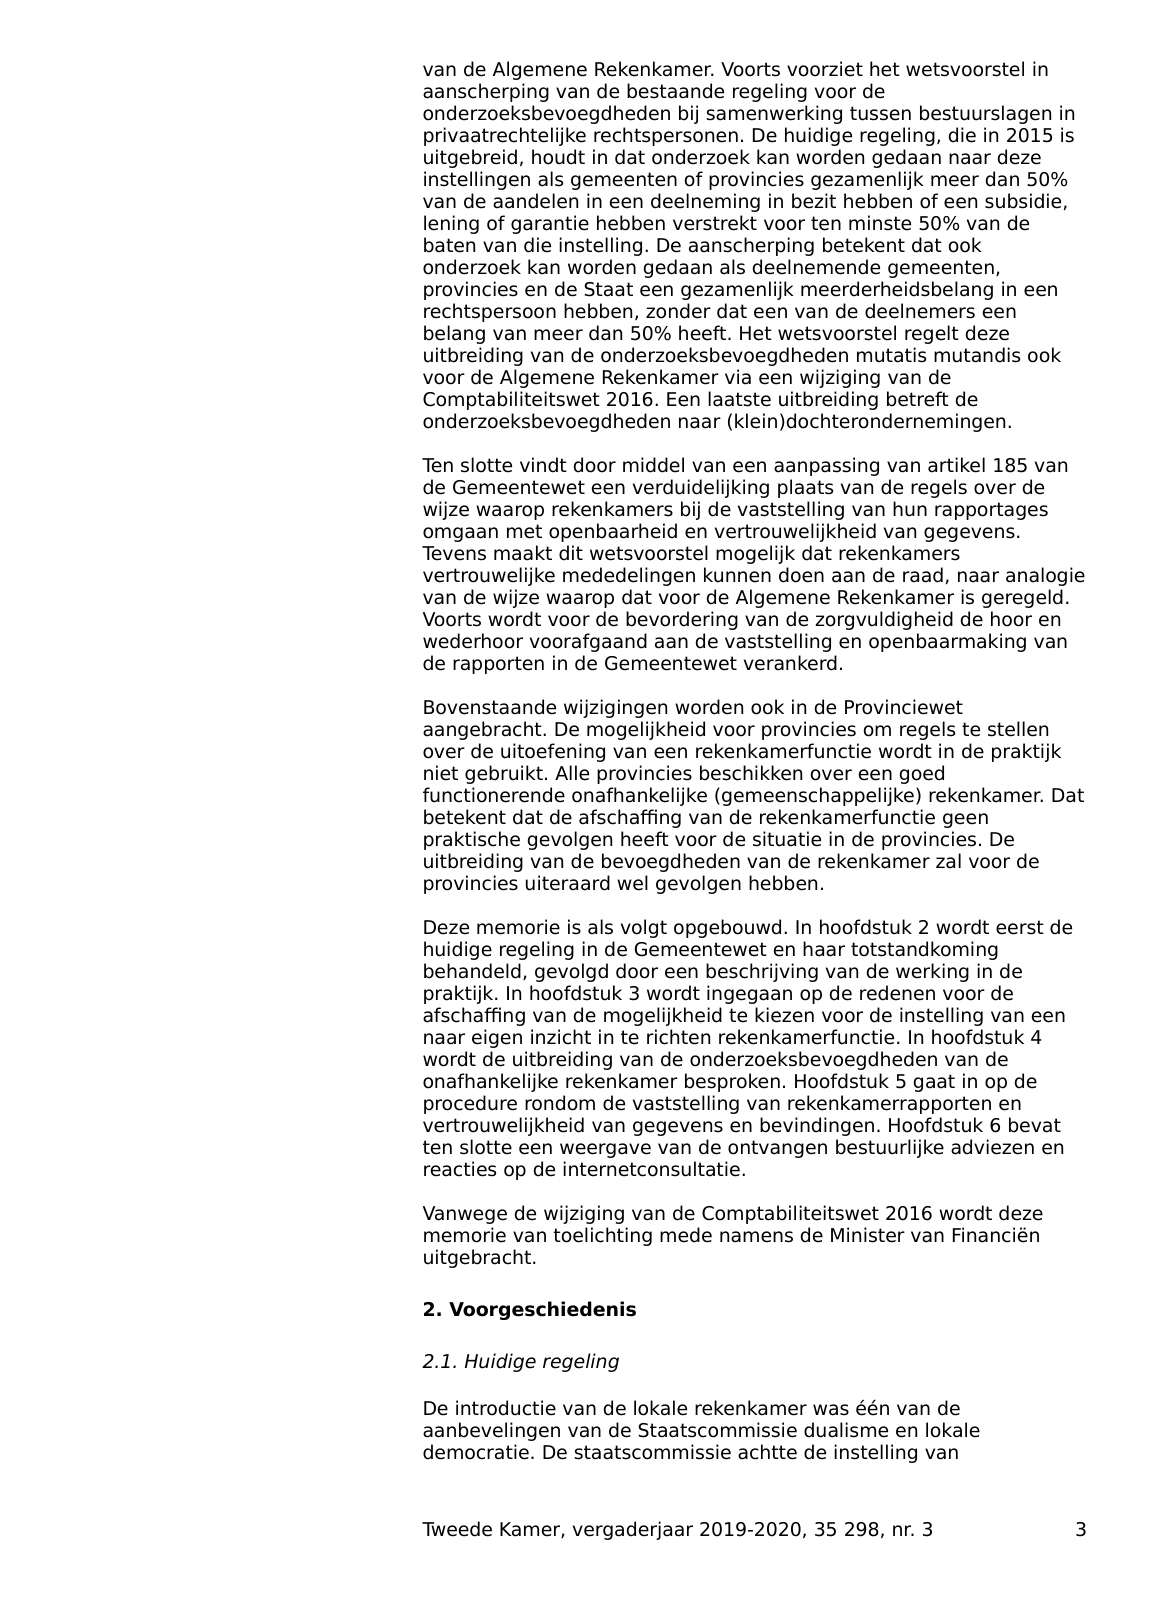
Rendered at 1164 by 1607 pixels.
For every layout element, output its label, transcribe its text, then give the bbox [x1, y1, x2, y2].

text Vanwege de wijziging van de Comptabiliteitswet 2016 wordt deze memorie van toelichting mede namens de Minister van Financiën uitgebracht. [422, 1203, 1087, 1269]
text De introductie van de lokale rekenkamer was één van de aanbevelingen van de Staatscommissie dualisme en lokale democratie. De staatscommissie achtte de instelling van [422, 1398, 1087, 1464]
text Deze memorie is als volgt opgebouwd. In hoofdstuk 2 wordt eerst de huidige regeling in de Gemeentewet en haar totstandkoming behandeld, gevolgd door een beschrijving van de werking in de praktijk. In hoofdstuk 3 wordt ingegaan op de redenen voor de afschaffing van de mogelijkheid te kiezen voor de instelling van een naar eigen inzicht in te richten rekenkamerfunctie. In hoofdstuk 4 wordt de uitbreiding van de onderzoeksbevoegdheden van de onafhankelijke rekenkamer besproken. Hoofdstuk 5 gaat in op de procedure rondom de vaststelling van rekenkamerrapporten en vertrouwelijkheid van gegevens en bevindingen. Hoofdstuk 6 bevat ten slotte een weergave van de ontvangen bestuurlijke adviezen en reacties op de internetconsultatie. [422, 917, 1087, 1181]
subtitle 2. Voorgeschiedenis [422, 1299, 1087, 1321]
text Ten slotte vindt door middel van een aanpassing van artikel 185 van de Gemeentewet een verduidelijking plaats van de regels over de wijze waarop rekenkamers bij de vaststelling van hun rapportages omgaan met openbaarheid en vertrouwelijkheid van gegevens. Tevens maakt dit wetsvoorstel mogelijk dat rekenkamers vertrouwelijke mededelingen kunnen doen aan de raad, naar analogie van de wijze waarop dat voor de Algemene Rekenkamer is geregeld. Voorts wordt voor de bevordering van de zorgvuldigheid de hoor en wederhoor voorafgaand aan de vaststelling en openbaarmaking van de rapporten in de Gemeentewet verankerd. [422, 455, 1087, 675]
subtitle 2.1. Huidige regeling [422, 1351, 1087, 1373]
text Bovenstaande wijzigingen worden ook in de Provinciewet aangebracht. De mogelijkheid voor provincies om regels te stellen over de uitoefening van een rekenkamerfunctie wordt in de praktijk niet gebruikt. Alle provincies beschikken over een goed functionerende onafhankelijke (gemeenschappelijke) rekenkamer. Dat betekent dat de afschaffing van de rekenkamerfunctie geen praktische gevolgen heeft voor de situatie in de provincies. De uitbreiding van de bevoegdheden van de rekenkamer zal voor de provincies uiteraard wel gevolgen hebben. [422, 697, 1087, 895]
text van de Algemene Rekenkamer. Voorts voorziet het wetsvoorstel in aanscherping van de bestaande regeling voor de onderzoeksbevoegdheden bij samenwerking tussen bestuurslagen in privaatrechtelijke rechtspersonen. De huidige regeling, die in 2015 is uitgebreid, houdt in dat onderzoek kan worden gedaan naar deze instellingen als gemeenten of provincies gezamenlijk meer dan 50% van de aandelen in een deelneming in bezit hebben of een subsidie, lening of garantie hebben verstrekt voor ten minste 50% van de baten van die instelling. De aanscherping betekent dat ook onderzoek kan worden gedaan als deelnemende gemeenten, provincies en de Staat een gezamenlijk meerderheidsbelang in een rechtspersoon hebben, zonder dat een van de deelnemers een belang van meer dan 50% heeft. Het wetsvoorstel regelt deze uitbreiding van de onderzoeksbevoegdheden mutatis mutandis ook voor de Algemene Rekenkamer via een wijziging van de Comptabiliteitswet 2016. Een laatste uitbreiding betreft de onderzoeksbevoegdheden naar (klein)dochterondernemingen. [422, 59, 1087, 433]
